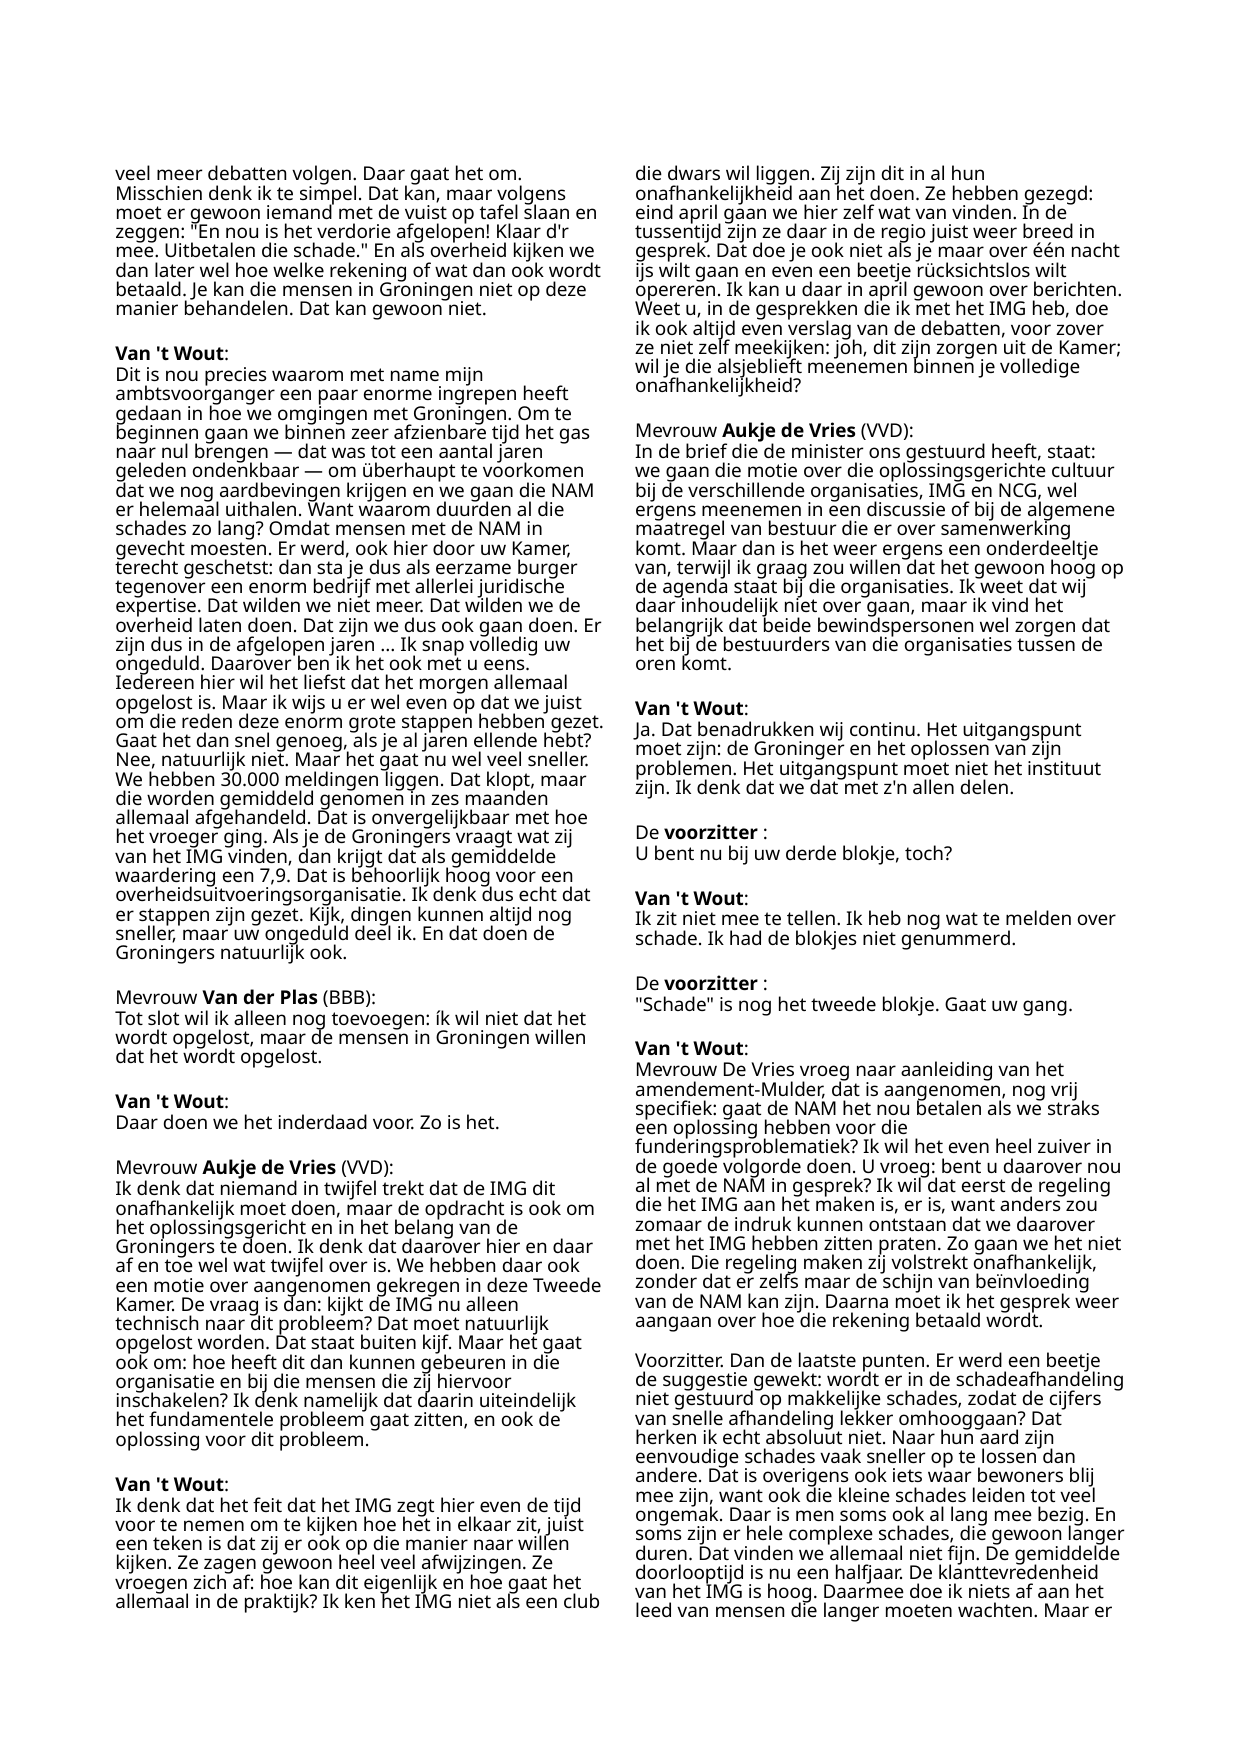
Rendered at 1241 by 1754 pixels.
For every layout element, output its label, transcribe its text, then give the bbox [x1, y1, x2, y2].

text Ik denk dat niemand in twijfel trekt dat de IMG dit onafhankelijk moet doen, maar de opdracht is ook om het oplossingsgericht en in het belang van de Groningers te doen. Ik denk dat daarover hier en daar af en toe wel wat twijfel over is. We hebben daar ook een motie over aangenomen gekregen in deze Tweede Kamer. De vraag is dan: kijkt de IMG nu alleen technisch naar dit probleem? Dat moet natuurlijk opgelost worden. Dat staat buiten kijf. Maar het gaat ook om: hoe heeft dit dan kunnen gebeuren in die organisatie en bij die mensen die zij hiervoor inschakelen? Ik denk namelijk dat daarin uiteindelijk het fundamentele probleem gaat zitten, en ook de oplossing voor dit probleem. [115, 1180, 605, 1450]
text Daar doen we het inderdaad voor. Zo is het. [115, 1114, 605, 1134]
text Mevrouw De Vries vroeg naar aanleiding van het amendement-Mulder, dat is aangenomen, nog vrij specifiek: gaat de NAM het nou betalen als we straks een oplossing hebben voor die funderingsproblematiek? Ik wil het even heel zuiver in de goede volgorde doen. U vroeg: bent u daarover nou al met de NAM in gesprek? Ik wil dat eerst de regeling die het IMG aan het maken is, er is, want anders zou zomaar de indruk kunnen ontstaan dat we daarover met het IMG hebben zitten praten. Zo gaan we het niet doen. Die regeling maken zij volstrekt onafhankelijk, zonder dat er zelfs maar de schijn van beïnvloeding van de NAM kan zijn. Daarna moet ik het gesprek weer aangaan over hoe die rekening betaald wordt. [635, 1061, 1125, 1331]
text In de brief die de minister ons gestuurd heeft, staat: we gaan die motie over die oplossingsgerichte cultuur bij de verschillende organisaties, IMG en NCG, wel ergens meenemen in een discussie of bij de algemene maatregel van bestuur die er over samenwerking komt. Maar dan is het weer ergens een onderdeeltje van, terwijl ik graag zou willen dat het gewoon hoog op de agenda staat bij die organisaties. Ik weet dat wij daar inhoudelijk niet over gaan, maar ik vind het belangrijk dat beide bewindspersonen wel zorgen dat het bij de bestuurders van die organisaties tussen de oren komt. [635, 443, 1125, 674]
text Van 't Wout: [115, 340, 605, 366]
text die dwars wil liggen. Zij zijn dit in al hun onafhankelijkheid aan het doen. Ze hebben gezegd: eind april gaan we hier zelf wat van vinden. In de tussentijd zijn ze daar in de regio juist weer breed in gesprek. Dat doe je ook niet als je maar over één nacht ijs wilt gaan en even een beetje rücksichtslos wilt opereren. Ik kan u daar in april gewoon over berichten. Weet u, in de gesprekken die ik met het IMG heb, doe ik ook altijd even verslag van de debatten, voor zover ze niet zelf meekijken: joh, dit zijn zorgen uit de Kamer; wil je die alsjeblieft meenemen binnen je volledige onafhankelijkheid? [635, 165, 1125, 397]
text "Schade" is nog het tweede blokje. Gaat uw gang. [635, 996, 1125, 1015]
text Tot slot wil ik alleen nog toevoegen: ík wil niet dat het wordt opgelost, maar de mensen in Groningen willen dat het wordt opgelost. [115, 1010, 605, 1068]
text Ik denk dat het feit dat het IMG zegt hier even de tijd voor te nemen om te kijken hoe het in elkaar zit, juist een teken is dat zij er ook op die manier naar willen kijken. Ze zagen gewoon heel veel afwijzingen. Ze vroegen zich af: hoe kan dit eigenlijk en hoe gaat het allemaal in de praktijk? Ik ken het IMG niet als een club [115, 1497, 605, 1612]
text Mevrouw Aukje de Vries (VVD): [115, 1154, 605, 1180]
text U bent nu bij uw derde blokje, toch? [635, 844, 1125, 864]
text Van 't Wout: [115, 1471, 605, 1497]
text Ik zit niet mee te tellen. Ik heb nog wat te melden over schade. Ik had de blokjes niet genummerd. [635, 910, 1125, 949]
text Van 't Wout: [635, 695, 1125, 721]
text De voorzitter : [635, 819, 1125, 844]
text Voorzitter. Dan de laatste punten. Er werd een beetje de suggestie gewekt: wordt er in de schadeafhandeling niet gestuurd op makkelijke schades, zodat de cijfers van snelle afhandeling lekker omhooggaan? Dat herken ik echt absoluut niet. Naar hun aard zijn eenvoudige schades vaak sneller op te lossen dan andere. Dat is overigens ook iets waar bewoners blij mee zijn, want ook die kleine schades leiden tot veel ongemak. Daar is men soms ook al lang mee bezig. En soms zijn er hele complexe schades, die gewoon langer duren. Dat vinden we allemaal niet fijn. De gemiddelde doorlooptijd is nu een halfjaar. De klanttevredenheid van het IMG is hoog. Daarmee doe ik niets af aan het leed van mensen die langer moeten wachten. Maar er [635, 1352, 1125, 1622]
text Mevrouw Aukje de Vries (VVD): [635, 417, 1125, 443]
text veel meer debatten volgen. Daar gaat het om. Misschien denk ik te simpel. Dat kan, maar volgens moet er gewoon iemand met de vuist op tafel slaan en zeggen: "En nou is het verdorie afgelopen! Klaar d'r mee. Uitbetalen die schade." En als overheid kijken we dan later wel hoe welke rekening of wat dan ook wordt betaald. Je kan die mensen in Groningen niet op deze manier behandelen. Dat kan gewoon niet. [115, 165, 605, 319]
text Ja. Dat benadrukken wij continu. Het uitgangspunt moet zijn: de Groninger en het oplossen van zijn problemen. Het uitgangspunt moet niet het instituut zijn. Ik denk dat we dat met z'n allen delen. [635, 721, 1125, 798]
text Van 't Wout: [635, 1036, 1125, 1061]
text Mevrouw Van der Plas (BBB): [115, 984, 605, 1010]
text Van 't Wout: [635, 885, 1125, 910]
text De voorzitter : [635, 970, 1125, 996]
text Dit is nou precies waarom met name mijn ambtsvoorganger een paar enorme ingrepen heeft gedaan in hoe we omgingen met Groningen. Om te beginnen gaan we binnen zeer afzienbare tijd het gas naar nul brengen — dat was tot een aantal jaren geleden ondenkbaar — om überhaupt te voorkomen dat we nog aardbevingen krijgen en we gaan die NAM er helemaal uithalen. Want waarom duurden al die schades zo lang? Omdat mensen met de NAM in gevecht moesten. Er werd, ook hier door uw Kamer, terecht geschetst: dan sta je dus als eerzame burger tegenover een enorm bedrijf met allerlei juridische expertise. Dat wilden we niet meer. Dat wilden we de overheid laten doen. Dat zijn we dus ook gaan doen. Er zijn dus in de afgelopen jaren ... Ik snap volledig uw ongeduld. Daarover ben ik het ook met u eens. Iedereen hier wil het liefst dat het morgen allemaal opgelost is. Maar ik wijs u er wel even op dat we juist om die reden deze enorm grote stappen hebben gezet. Gaat het dan snel genoeg, als je al jaren ellende hebt? Nee, natuurlijk niet. Maar het gaat nu wel veel sneller. We hebben 30.000 meldingen liggen. Dat klopt, maar die worden gemiddeld genomen in zes maanden allemaal afgehandeld. Dat is onvergelijkbaar met hoe het vroeger ging. Als je de Groningers vraagt wat zij van het IMG vinden, dan krijgt dat als gemiddelde waardering een 7,9. Dat is behoorlijk hoog voor een overheidsuitvoeringsorganisatie. Ik denk dus echt dat er stappen zijn gezet. Kijk, dingen kunnen altijd nog sneller, maar uw ongeduld deel ik. En dat doen de Groningers natuurlijk ook. [115, 366, 605, 963]
text Van 't Wout: [115, 1089, 605, 1114]
